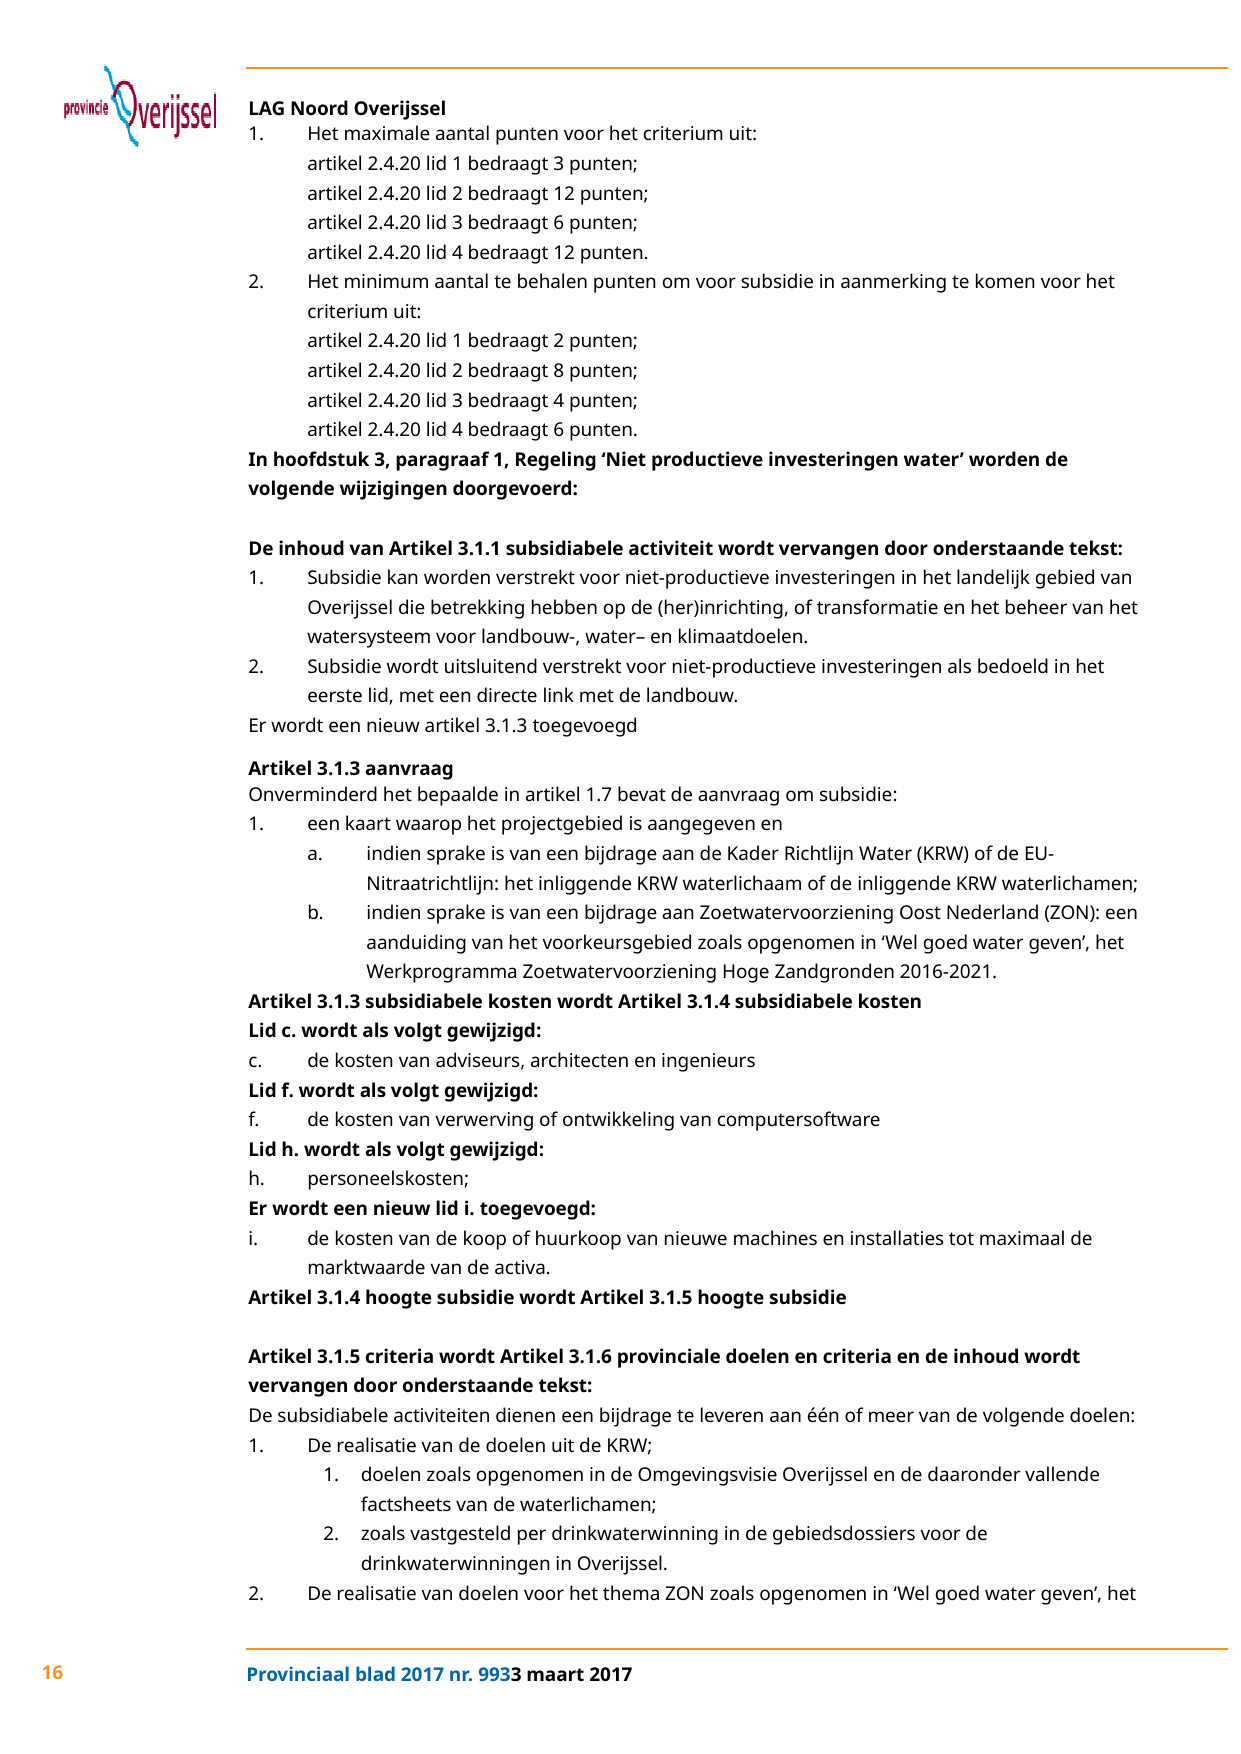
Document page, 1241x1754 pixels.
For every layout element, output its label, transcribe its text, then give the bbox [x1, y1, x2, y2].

list zoals vastgesteld per drinkwaterwinning in de gebiedsdossiers voor de drinkwaterwinningen in Overijssel. [323, 1521, 1152, 1576]
text LAG Noord Overijssel [248, 95, 1152, 121]
text Lid c. wordt als volgt gewijzigd: [248, 1018, 1152, 1043]
text Lid h. wordt als volgt gewijzigd: [248, 1136, 1152, 1162]
text Er wordt een nieuw artikel 3.1.3 toegevoegd [248, 712, 1152, 738]
list artikel 2.4.20 lid 1 bedraagt 3 punten; [248, 150, 1152, 176]
text Onverminderd het bepaalde in artikel 1.7 bevat de aanvraag om subsidie: [248, 781, 1152, 807]
text De inhoud van Artikel 3.1.1 subsidiabele activiteit wordt vervangen door onderstaande tekst: [248, 535, 1152, 560]
text Er wordt een nieuw lid i. toegevoegd: [248, 1195, 1152, 1221]
picture [41, 47, 231, 172]
list Subsidie kan worden verstrekt voor niet-productieve investeringen in het landelijk gebied van Overijssel die betrekking hebben op de (her)inrichting, of transformatie en het beheer van het watersysteem voor landbouw-, water– en klimaatdoelen. [248, 564, 1152, 649]
list artikel 2.4.20 lid 3 bedraagt 6 punten; [248, 209, 1152, 235]
text Artikel 3.1.4 hoogte subsidie wordt Artikel 3.1.5 hoogte subsidie [248, 1284, 1152, 1310]
list de kosten van de koop of huurkoop van nieuwe machines en installaties tot maximaal de marktwaarde van de activa. [248, 1225, 1152, 1280]
list artikel 2.4.20 lid 2 bedraagt 8 punten; [248, 357, 1152, 383]
list indien sprake is van een bijdrage aan de Kader Richtlijn Water (KRW) of de EU-Nitraatrichtlijn: het inliggende KRW waterlichaam of de inliggende KRW waterlichamen; [307, 840, 1152, 896]
list De realisatie van doelen voor het thema ZON zoals opgenomen in ‘Wel goed water geven’, het [248, 1580, 1152, 1606]
list artikel 2.4.20 lid 1 bedraagt 2 punten; [248, 328, 1152, 353]
list artikel 2.4.20 lid 4 bedraagt 12 punten. [248, 239, 1152, 264]
list artikel 2.4.20 lid 3 bedraagt 4 punten; [248, 387, 1152, 412]
list de kosten van verwerving of ontwikkeling van computersoftware [248, 1106, 1152, 1132]
list Het maximale aantal punten voor het criterium uit: [248, 121, 1152, 146]
list De realisatie van de doelen uit de KRW; [248, 1432, 1152, 1458]
list een kaart waarop het projectgebied is aangegeven en [248, 811, 1152, 836]
list Subsidie wordt uitsluitend verstrekt voor niet-productieve investeringen als bedoeld in het eerste lid, met een directe link met de landbouw. [248, 653, 1152, 708]
list indien sprake is van een bijdrage aan Zoetwatervoorziening Oost Nederland (ZON): een aanduiding van het voorkeursgebied zoals opgenomen in ‘Wel goed water geven’, het Werkprogramma Zoetwatervoorziening Hoge Zandgronden 2016-2021. [307, 899, 1152, 984]
list personeelskosten; [248, 1166, 1152, 1191]
list artikel 2.4.20 lid 4 bedraagt 6 punten. [248, 416, 1152, 442]
text De subsidiabele activiteiten dienen een bijdrage te leveren aan één of meer van de volgende doelen: [248, 1402, 1152, 1428]
list doelen zoals opgenomen in de Omgevingsvisie Overijssel en de daaronder vallende factsheets van de waterlichamen; [323, 1461, 1152, 1517]
list artikel 2.4.20 lid 2 bedraagt 12 punten; [248, 180, 1152, 205]
text In hoofdstuk 3, paragraaf 1, Regeling ‘Niet productieve investeringen water’ worden de volgende wijzigingen doorgevoerd: [248, 446, 1152, 501]
text Artikel 3.1.5 criteria wordt Artikel 3.1.6 provinciale doelen en criteria en de inhoud wordt vervangen door onderstaande tekst: [248, 1343, 1152, 1398]
text Artikel 3.1.3 aanvraag [248, 755, 1152, 781]
text Artikel 3.1.3 subsidiabele kosten wordt Artikel 3.1.4 subsidiabele kosten [248, 988, 1152, 1014]
list Het minimum aantal te behalen punten om voor subsidie in aanmerking te komen voor het criterium uit: [248, 268, 1152, 324]
list de kosten van adviseurs, architecten en ingenieurs [248, 1047, 1152, 1073]
text Lid f. wordt als volgt gewijzigd: [248, 1077, 1152, 1103]
